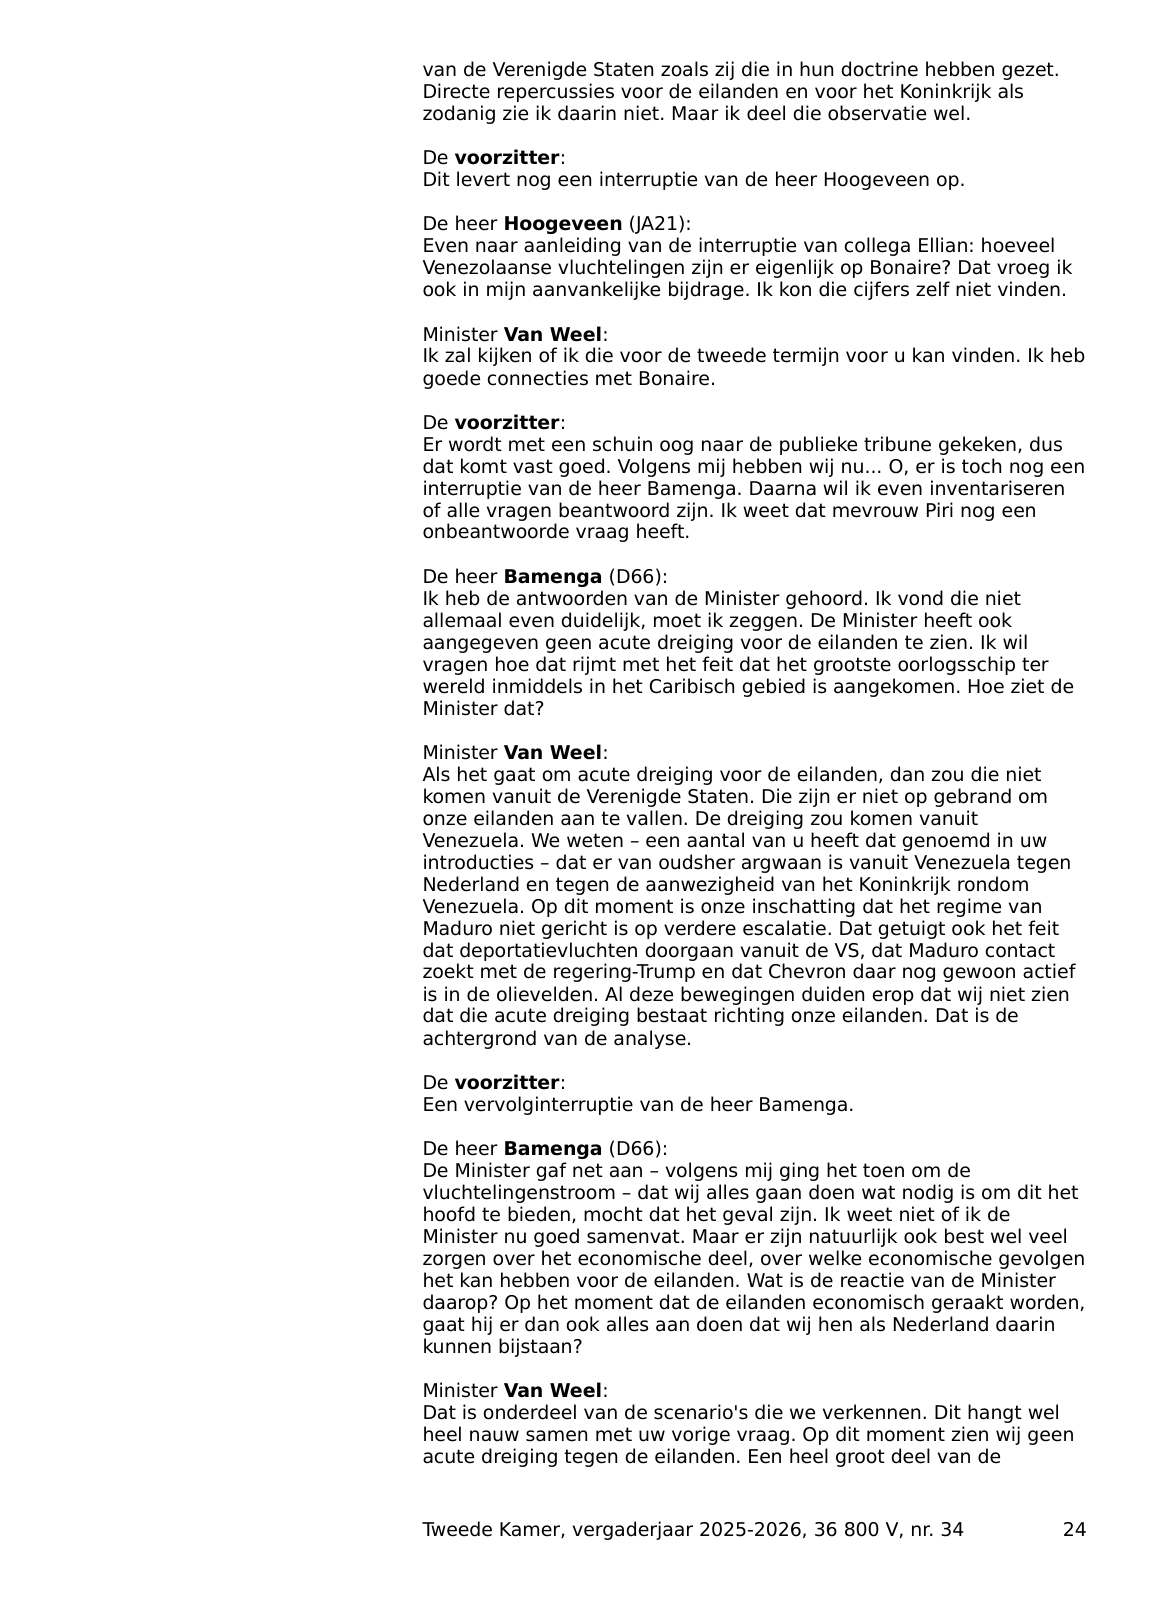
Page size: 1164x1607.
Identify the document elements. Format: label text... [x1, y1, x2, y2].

text De voorzitter: [422, 412, 1087, 433]
text Als het gaat om acute dreiging voor de eilanden, dan zou die niet komen vanuit de Verenigde Staten. Die zijn er niet op gebrand om onze eilanden aan te vallen. De dreiging zou komen vanuit Venezuela. We weten – een aantal van u heeft dat genoemd in uw introducties – dat er van oudsher argwaan is vanuit Venezuela tegen Nederland en tegen de aanwezigheid van het Koninkrijk rondom Venezuela. Op dit moment is onze inschatting dat het regime van Maduro niet gericht is op verdere escalatie. Dat getuigt ook het feit dat deportatievluchten doorgaan vanuit de VS, dat Maduro contact zoekt met de regering-Trump en dat Chevron daar nog gewoon actief is in de olievelden. Al deze bewegingen duiden erop dat wij niet zien dat die acute dreiging bestaat richting onze eilanden. Dat is de achtergrond van de analyse. [422, 764, 1087, 1049]
text Dat is onderdeel van de scenario's die we verkennen. Dit hangt wel heel nauw samen met uw vorige vraag. Op dit moment zien wij geen acute dreiging tegen de eilanden. Een heel groot deel van de [422, 1402, 1087, 1468]
text Dit levert nog een interruptie van de heer Hoogeveen op. [422, 169, 1087, 191]
text De Minister gaf net aan – volgens mij ging het toen om de vluchtelingenstroom – dat wij alles gaan doen wat nodig is om dit het hoofd te bieden, mocht dat het geval zijn. Ik weet niet of ik de Minister nu goed samenvat. Maar er zijn natuurlijk ook best wel veel zorgen over het economische deel, over welke economische gevolgen het kan hebben voor de eilanden. Wat is de reactie van de Minister daarop? Op het moment dat de eilanden economisch geraakt worden, gaat hij er dan ook alles aan doen dat wij hen als Nederland daarin kunnen bijstaan? [422, 1160, 1087, 1357]
text De heer Bamenga (D66): [422, 1138, 1087, 1160]
text De heer Bamenga (D66): [422, 566, 1087, 588]
text Minister Van Weel: [422, 742, 1087, 764]
text Ik zal kijken of ik die voor de tweede termijn voor u kan vinden. Ik heb goede connecties met Bonaire. [422, 345, 1087, 389]
text Ik heb de antwoorden van de Minister gehoord. Ik vond die niet allemaal even duidelijk, moet ik zeggen. De Minister heeft ook aangegeven geen acute dreiging voor de eilanden te zien. Ik wil vragen hoe dat rijmt met het feit dat het grootste oorlogsschip ter wereld inmiddels in het Caribisch gebied is aangekomen. Hoe ziet de Minister dat? [422, 588, 1087, 719]
text Een vervolginterruptie van de heer Bamenga. [422, 1093, 1087, 1116]
text De voorzitter: [422, 147, 1087, 169]
text De voorzitter: [422, 1072, 1087, 1093]
text Even naar aanleiding van de interruptie van collega Ellian: hoeveel Venezolaanse vluchtelingen zijn er eigenlijk op Bonaire? Dat vroeg ik ook in mijn aanvankelijke bijdrage. Ik kon die cijfers zelf niet vinden. [422, 235, 1087, 301]
text Minister Van Weel: [422, 1380, 1087, 1402]
text Er wordt met een schuin oog naar de publieke tribune gekeken, dus dat komt vast goed. Volgens mij hebben wij nu... O, er is toch nog een interruptie van de heer Bamenga. Daarna wil ik even inventariseren of alle vragen beantwoord zijn. Ik weet dat mevrouw Piri nog een onbeantwoorde vraag heeft. [422, 433, 1087, 543]
text Minister Van Weel: [422, 323, 1087, 345]
text De heer Hoogeveen (JA21): [422, 213, 1087, 235]
text van de Verenigde Staten zoals zij die in hun doctrine hebben gezet. Directe repercussies voor de eilanden en voor het Koninkrijk als zodanig zie ik daarin niet. Maar ik deel die observatie wel. [422, 59, 1087, 125]
